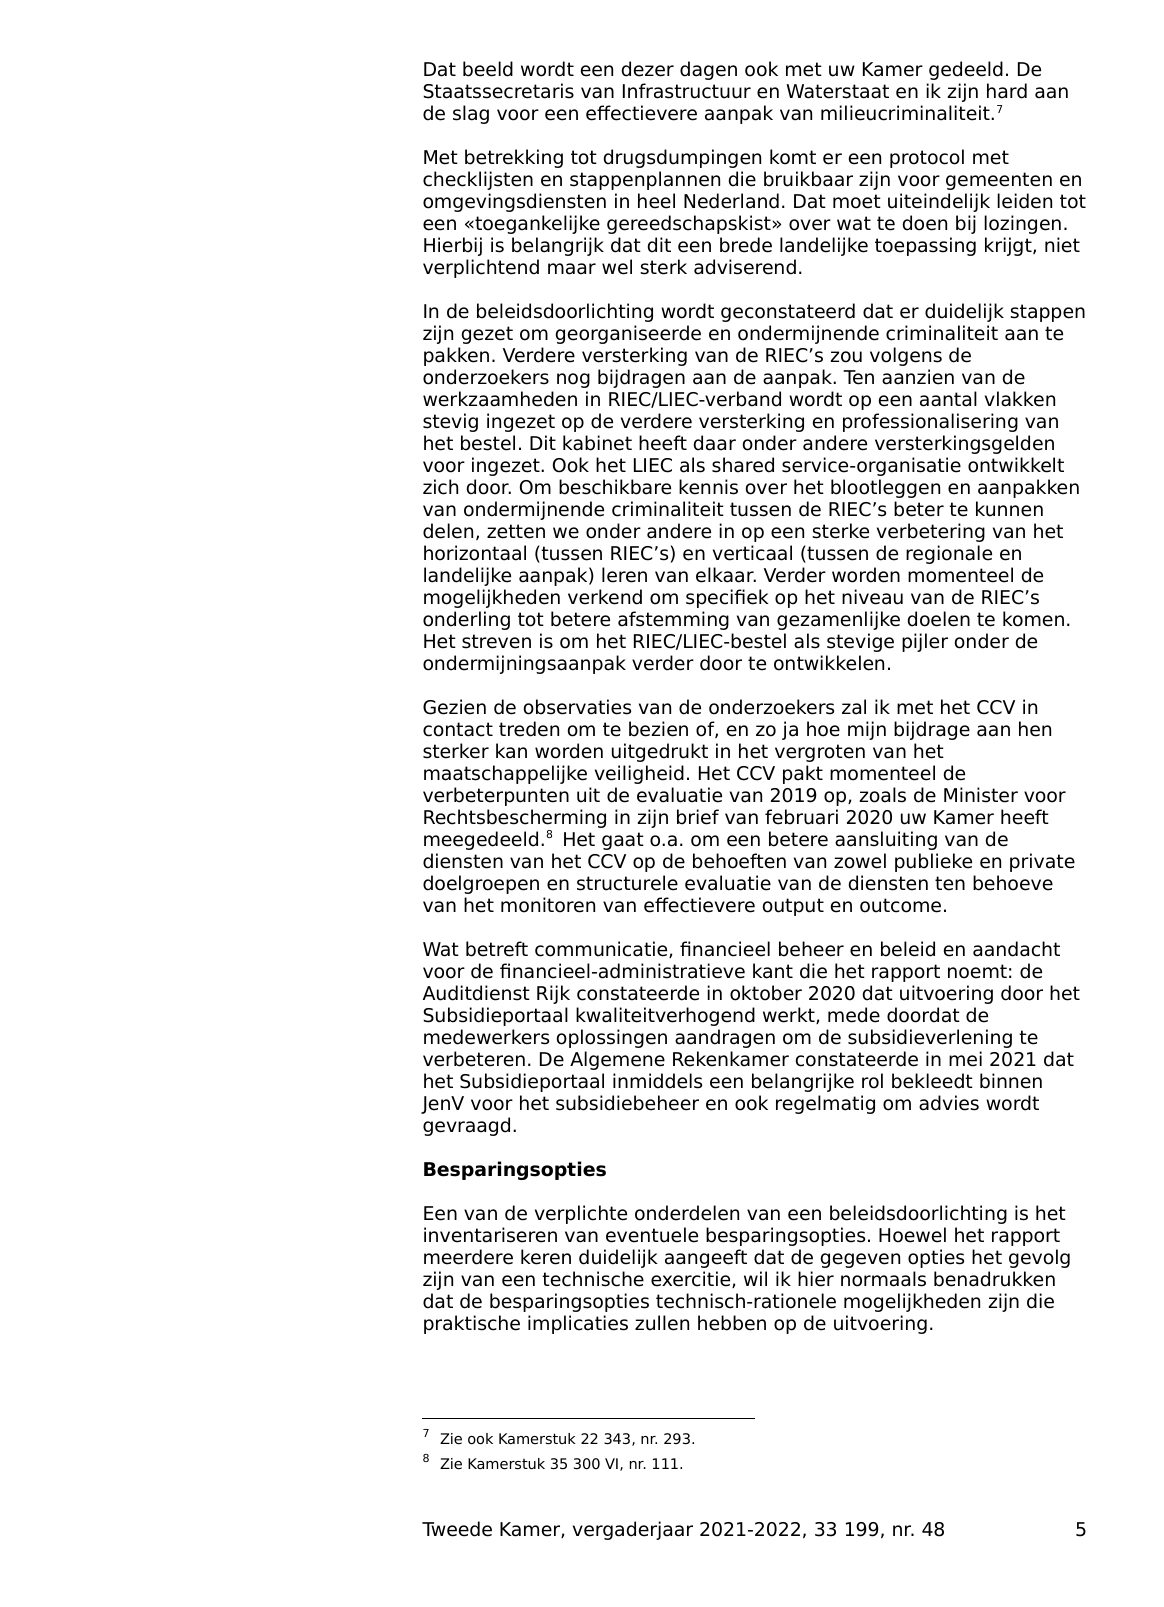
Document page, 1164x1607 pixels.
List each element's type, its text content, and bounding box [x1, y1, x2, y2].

text Zie ook Kamerstuk 22 343, nr. 293. [422, 1427, 1087, 1449]
text Dat beeld wordt een dezer dagen ook met uw Kamer gedeeld. De Staatssecretaris van Infrastructuur en Waterstaat en ik zijn hard aan de slag voor een effectievere aanpak van milieucriminaliteit. [422, 59, 1087, 125]
text Een van de verplichte onderdelen van een beleidsdoorlichting is het inventariseren van eventuele besparingsopties. Hoewel het rapport meerdere keren duidelijk aangeeft dat de gegeven opties het gevolg zijn van een technische exercitie, wil ik hier normaals benadrukken dat de besparingsopties technisch-rationele mogelijkheden zijn die praktische implicaties zullen hebben op de uitvoering. [422, 1203, 1087, 1335]
text Met betrekking tot drugsdumpingen komt er een protocol met checklijsten en stappenplannen die bruikbaar zijn voor gemeenten en omgevingsdiensten in heel Nederland. Dat moet uiteindelijk leiden tot een «toegankelijke gereedschapskist» over wat te doen bij lozingen. Hierbij is belangrijk dat dit een brede landelijke toepassing krijgt, niet verplichtend maar wel sterk adviserend. [422, 147, 1087, 279]
text In de beleidsdoorlichting wordt geconstateerd dat er duidelijk stappen zijn gezet om georganiseerde en ondermijnende criminaliteit aan te pakken. Verdere versterking van de RIEC’s zou volgens de onderzoekers nog bijdragen aan de aanpak. Ten aanzien van de werkzaamheden in RIEC/LIEC-verband wordt op een aantal vlakken stevig ingezet op de verdere versterking en professionalisering van het bestel. Dit kabinet heeft daar onder andere versterkingsgelden voor ingezet. Ook het LIEC als shared service-organisatie ontwikkelt zich door. Om beschikbare kennis over het blootleggen en aanpakken van ondermijnende criminaliteit tussen de RIEC’s beter te kunnen delen, zetten we onder andere in op een sterke verbetering van het horizontaal (tussen RIEC’s) en verticaal (tussen de regionale en landelijke aanpak) leren van elkaar. Verder worden momenteel de mogelijkheden verkend om specifiek op het niveau van de RIEC’s onderling tot betere afstemming van gezamenlijke doelen te komen. Het streven is om het RIEC/LIEC-bestel als stevige pijler onder de ondermijningsaanpak verder door te ontwikkelen. [422, 301, 1087, 675]
subtitle Besparingsopties [422, 1159, 1087, 1181]
text Gezien de observaties van de onderzoekers zal ik met het CCV in contact treden om te bezien of, en zo ja hoe mijn bijdrage aan hen sterker kan worden uitgedrukt in het vergroten van het maatschappelijke veiligheid. Het CCV pakt momenteel de verbeterpunten uit de evaluatie van 2019 op, zoals de Minister voor Rechtsbescherming in zijn brief van februari 2020 uw Kamer heeft meegedeeld. Het gaat o.a. om een betere aansluiting van de diensten van het CCV op de behoeften van zowel publieke en private doelgroepen en structurele evaluatie van de diensten ten behoeve van het monitoren van effectievere output en outcome. [422, 697, 1087, 917]
text Wat betreft communicatie, financieel beheer en beleid en aandacht voor de financieel-administratieve kant die het rapport noemt: de Auditdienst Rijk constateerde in oktober 2020 dat uitvoering door het Subsidieportaal kwaliteitverhogend werkt, mede doordat de medewerkers oplossingen aandragen om de subsidieverlening te verbeteren. De Algemene Rekenkamer constateerde in mei 2021 dat het Subsidieportaal inmiddels een belangrijke rol bekleedt binnen JenV voor het subsidiebeheer en ook regelmatig om advies wordt gevraagd. [422, 939, 1087, 1137]
text Zie Kamerstuk 35 300 VI, nr. 111. [422, 1452, 1087, 1474]
